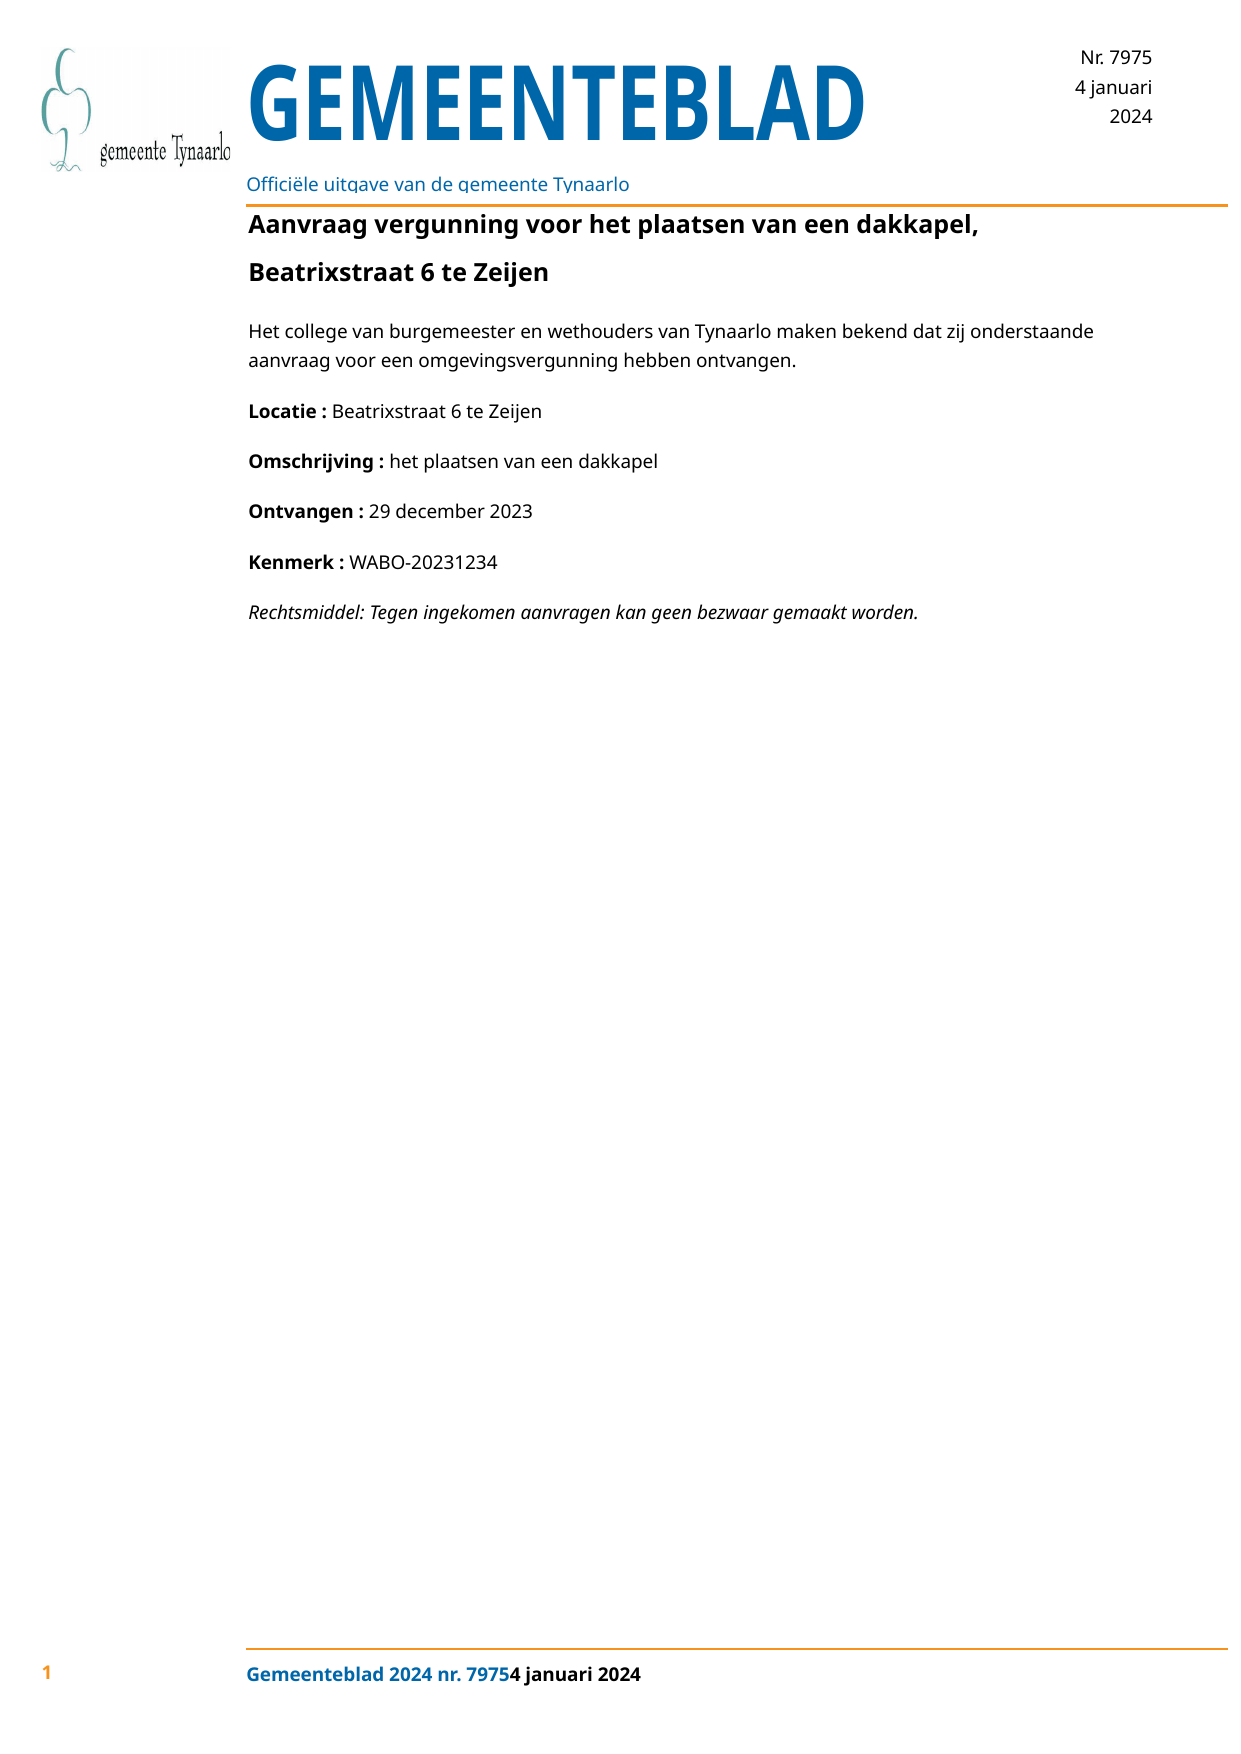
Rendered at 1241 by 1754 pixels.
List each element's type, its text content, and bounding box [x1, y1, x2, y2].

text Aanvraag vergunning voor het plaatsen van een dakkapel, Beatrixstraat 6 te Zeijen [248, 207, 1152, 288]
text Het college van burgemeester en wethouders van Tynaarlo maken bekend dat zij onderstaande aanvraag voor een omgevingsvergunning hebben ontvangen. [248, 318, 1152, 373]
picture [41, 47, 231, 172]
text Locatie : Beatrixstraat 6 te Zeijen [248, 398, 1152, 424]
text Ontvangen : 29 december 2023 [248, 499, 1152, 524]
text Kenmerk : WABO-20231234 [248, 549, 1152, 575]
text Rechtsmiddel: Tegen ingekomen aanvragen kan geen bezwaar gemaakt worden. [248, 599, 1152, 625]
text Omschrijving : het plaatsen van een dakkapel [248, 448, 1152, 474]
